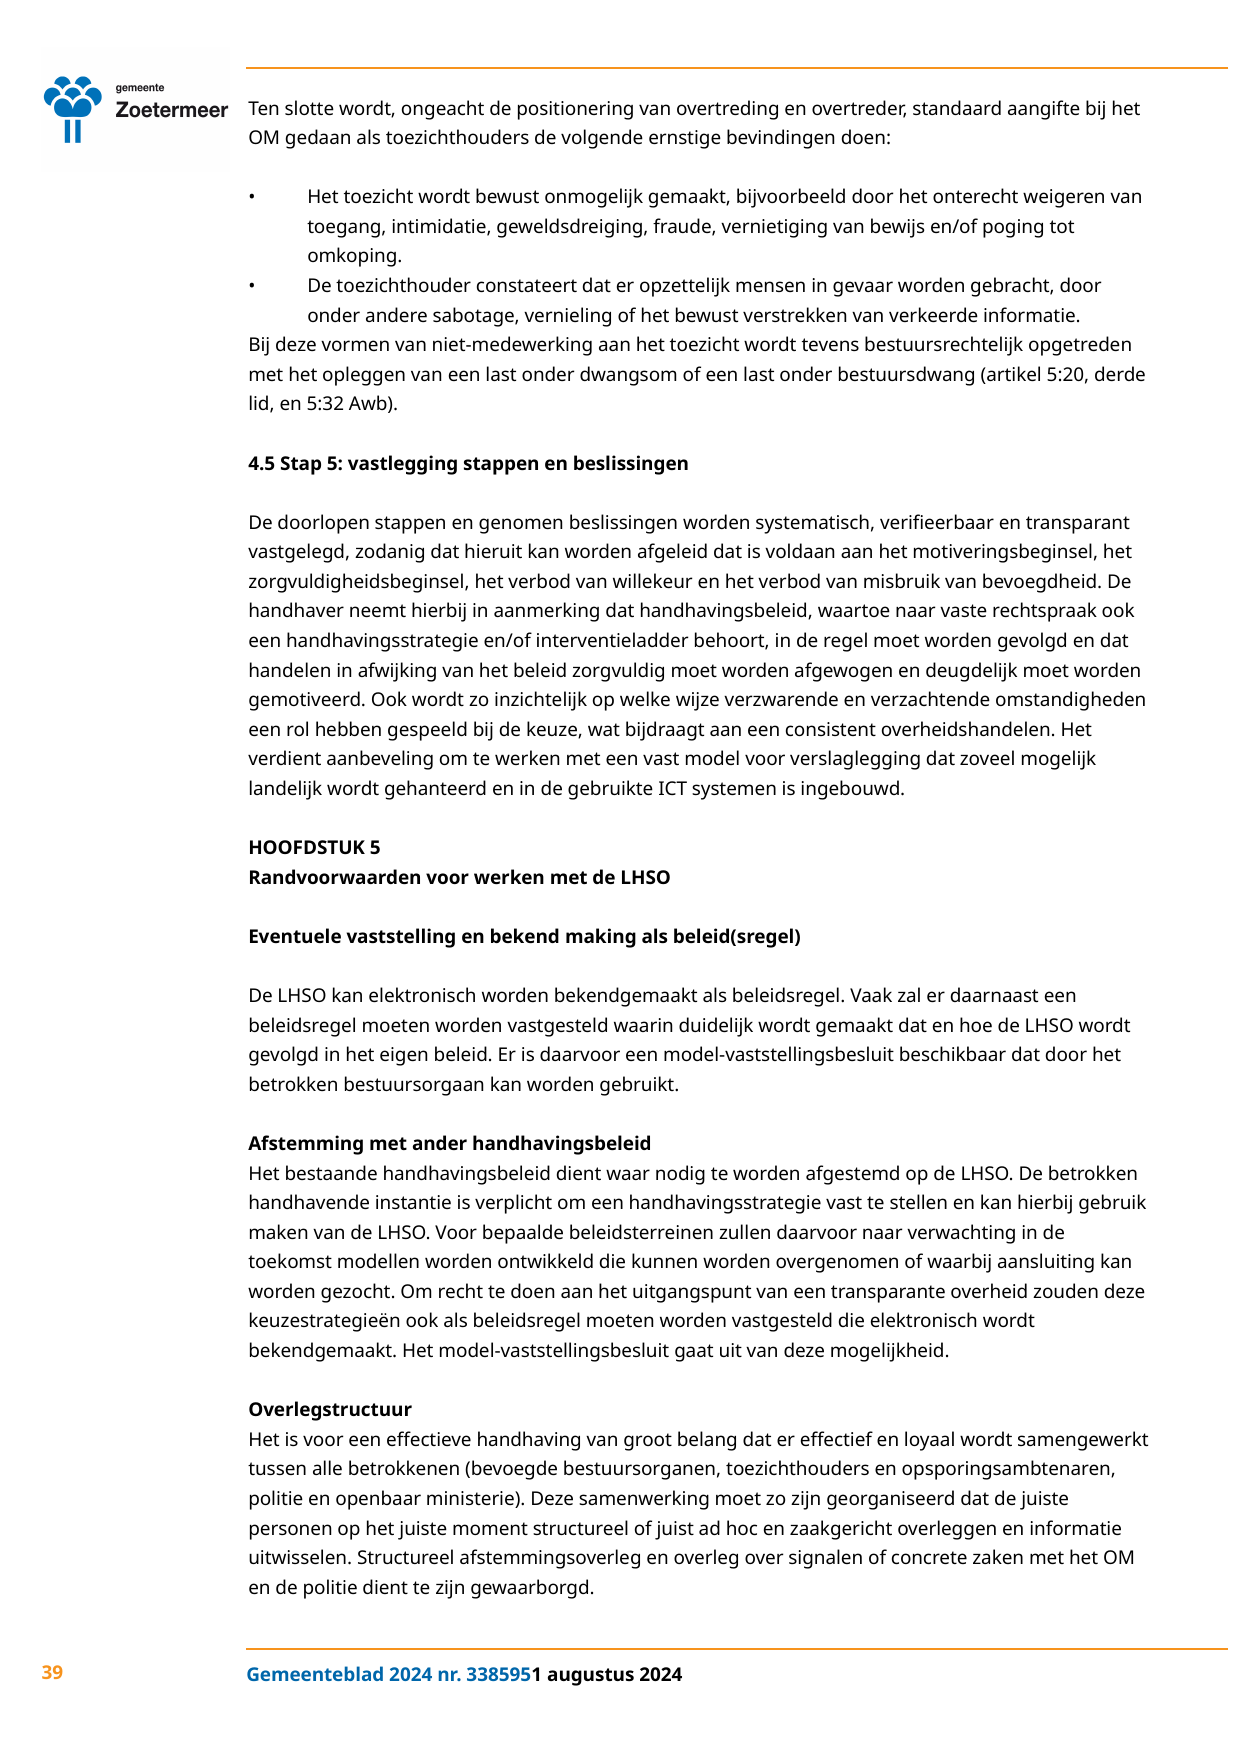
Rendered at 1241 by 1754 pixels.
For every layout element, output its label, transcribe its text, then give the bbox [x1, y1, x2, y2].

text HOOFDSTUK 5 [248, 834, 1152, 860]
text Randvoorwaarden voor werken met de LHSO [248, 864, 1152, 890]
text Afstemming met ander handhavingsbeleid [248, 1130, 1152, 1156]
text Bij deze vormen van niet-medewerking aan het toezicht wordt tevens bestuursrechtelijk opgetreden met het opleggen van een last onder dwangsom of een last onder bestuursdwang (artikel 5:20, derde lid, en 5:32 Awb). [248, 331, 1152, 416]
text 4.5 Stap 5: vastlegging stappen en beslissingen [248, 450, 1152, 476]
text De LHSO kan elektronisch worden bekendgemaakt als beleidsregel. Vaak zal er daarnaast een beleidsregel moeten worden vastgesteld waarin duidelijk wordt gemaakt dat en hoe de LHSO wordt gevolgd in het eigen beleid. Er is daarvoor een model-vaststellingsbesluit beschikbaar dat door het betrokken bestuursorgaan kan worden gebruikt. [248, 982, 1152, 1097]
text Het is voor een effectieve handhaving van groot belang dat er effectief en loyaal wordt samengewerkt tussen alle betrokkenen (bevoegde bestuursorganen, toezichthouders en opsporingsambtenaren, politie en openbaar ministerie). Deze samenwerking moet zo zijn georganiseerd dat de juiste personen op het juiste moment structureel of juist ad hoc en zaakgericht overleggen en informatie uitwisselen. Structureel afstemmingsoverleg en overleg over signalen of concrete zaken met het OM en de politie dient te zijn gewaarborgd. [248, 1426, 1152, 1600]
picture [41, 47, 231, 172]
text Eventuele vaststelling en bekend­ making als beleid(sregel) [248, 923, 1152, 949]
text Ten slotte wordt, ongeacht de positionering van overtreding en overtreder, standaard aangifte bij het OM gedaan als toezichthouders de volgende ernstige bevindingen doen: [248, 95, 1152, 150]
text De doorlopen stappen en genomen beslissingen worden systematisch, verifieerbaar en transparant vastgelegd, zodanig dat hieruit kan worden afgeleid dat is voldaan aan het motiveringsbeginsel, het zorgvuldigheidsbeginsel, het verbod van willekeur en het verbod van misbruik van bevoegdheid. De handhaver neemt hierbij in aanmerking dat handhavingsbeleid, waartoe naar vaste rechtspraak ook een handhavingsstrategie en/of interventieladder behoort, in de regel moet worden gevolgd en dat handelen in afwijking van het beleid zorgvuldig moet worden afgewogen en deugdelijk moet worden gemotiveerd. Ook wordt zo inzichtelijk op welke wijze verzwarende en verzachtende omstandigheden een rol hebben gespeeld bij de keuze, wat bijdraagt aan een consistent overheidshandelen. Het verdient aanbeveling om te werken met een vast model voor verslaglegging dat zoveel mogelijk landelijk wordt gehanteerd en in de gebruikte ICT systemen is ingebouwd. [248, 509, 1152, 801]
list Het toezicht wordt bewust onmogelijk gemaakt, bijvoorbeeld door het onterecht weigeren van toegang, intimidatie, geweldsdreiging, fraude, vernietiging van bewijs en/of poging tot omkoping. [248, 183, 1152, 268]
list De toezichthouder constateert dat er opzettelijk mensen in gevaar worden gebracht, door onder andere sabotage, vernieling of het bewust verstrekken van verkeerde informatie. [248, 272, 1152, 328]
text Het bestaande handhavingsbeleid dient waar nodig te worden afgestemd op de LHSO. De betrokken handhavende instantie is verplicht om een handhavingsstrategie vast te stellen en kan hierbij gebruik maken van de LHSO. Voor bepaalde beleidsterreinen zullen daarvoor naar verwachting in de toekomst modellen worden ontwikkeld die kunnen worden overgenomen of waarbij aansluiting kan worden gezocht. Om recht te doen aan het uitgangspunt van een transparante overheid zouden deze keuzestrategieën ook als beleidsregel moeten worden vastgesteld die elektronisch wordt bekendgemaakt. Het model-vaststellingsbesluit gaat uit van deze mogelijkheid. [248, 1160, 1152, 1363]
text Overlegstructuur [248, 1396, 1152, 1422]
